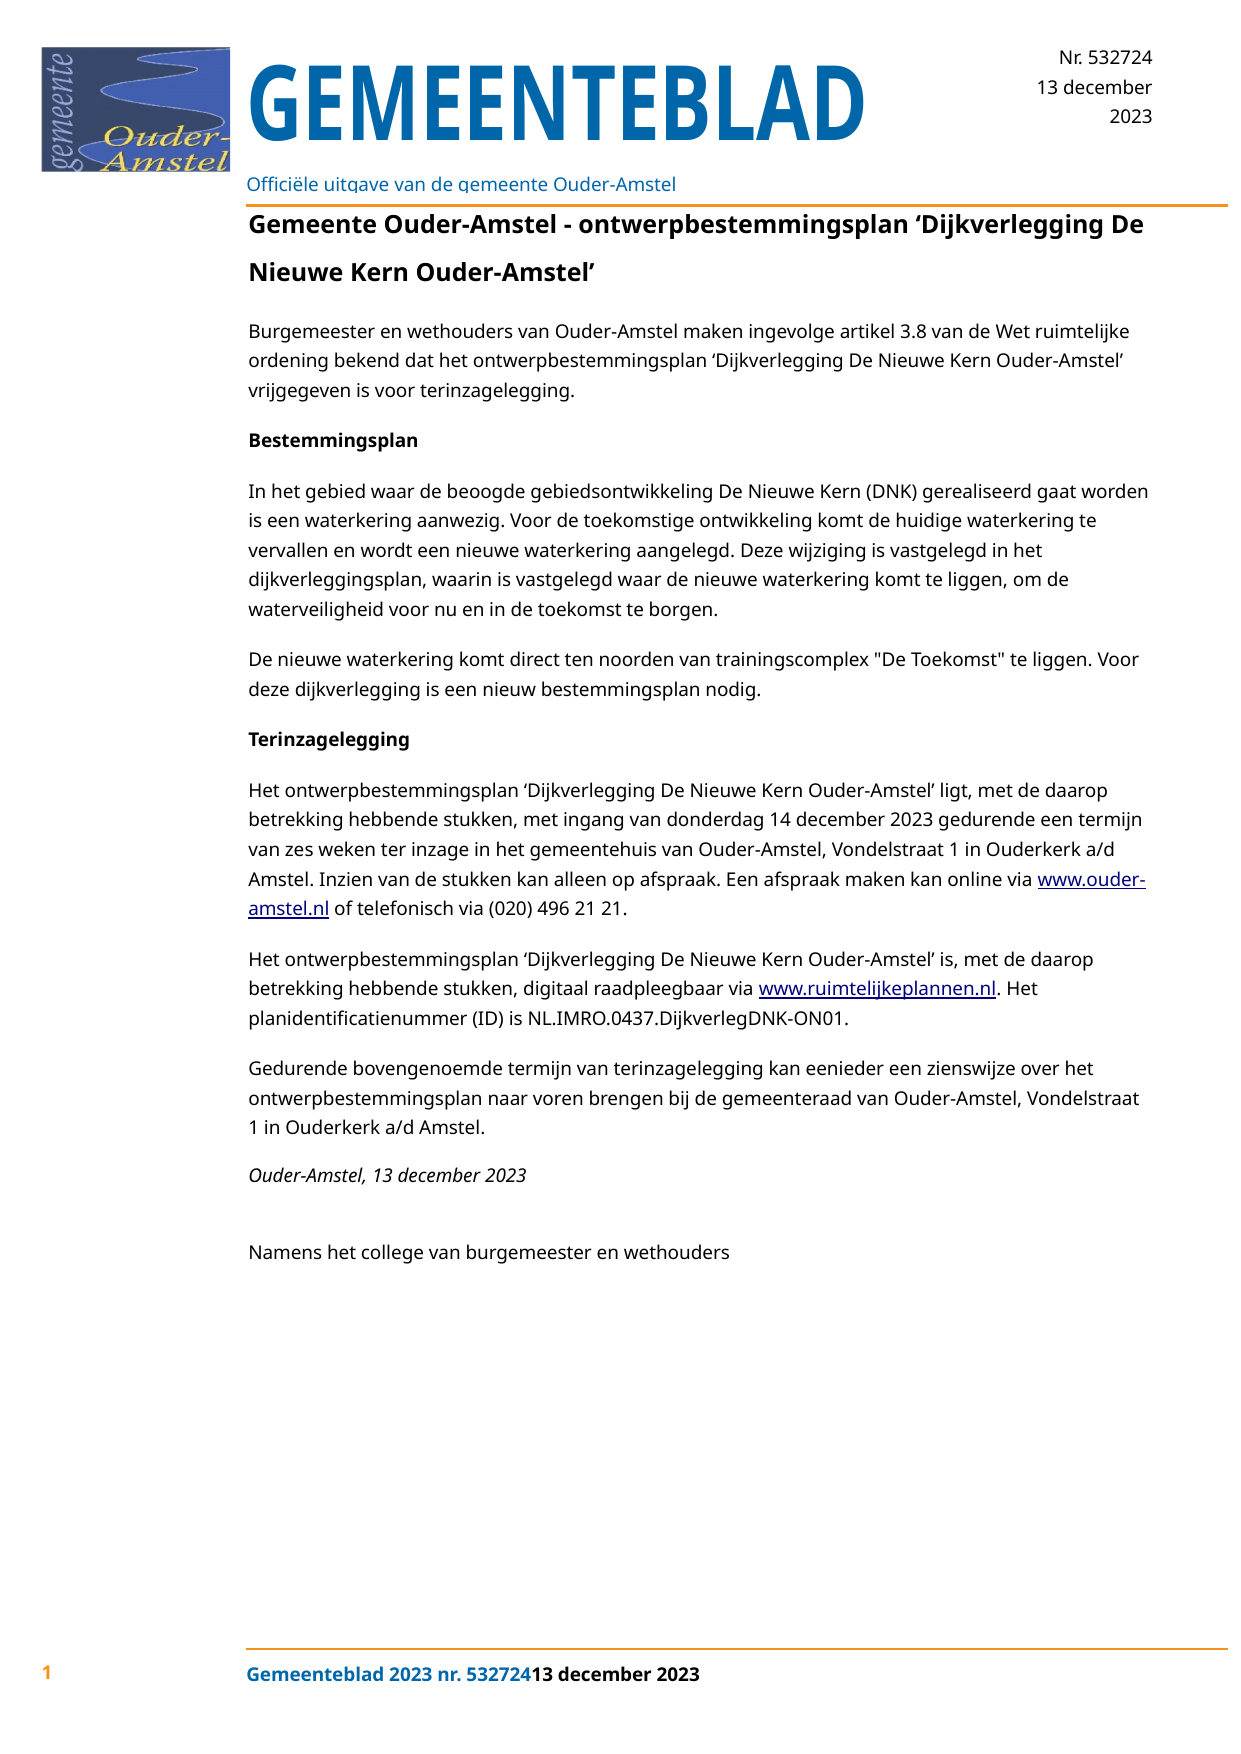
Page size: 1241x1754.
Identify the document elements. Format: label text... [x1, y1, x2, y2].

text Ouder-Amstel, 13 december 2023 [248, 1162, 1152, 1188]
text Terinzagelegging [248, 727, 1152, 752]
text Bestemmingsplan [248, 427, 1152, 453]
text Namens het college van burgemeester en wethouders [248, 1239, 1152, 1265]
text Het ontwerpbestemmingsplan ‘Dijkverlegging De Nieuwe Kern Ouder-Amstel’ is, met de daarop betrekking hebbende stukken, digitaal raadpleegbaar via www.ruimtelijkeplannen.nl. Het planidentificatienummer (ID) is NL.IMRO.0437.DijkverlegDNK-ON01. [248, 946, 1152, 1031]
text Gemeente Ouder-Amstel - ontwerpbestemmingsplan ‘Dijkverlegging De Nieuwe Kern Ouder-Amstel’ [248, 207, 1152, 288]
text De nieuwe waterkering komt direct ten noorden van trainingscomplex "De Toekomst" te liggen. Voor deze dijkverlegging is een nieuw bestemmingsplan nodig. [248, 647, 1152, 702]
text Het ontwerpbestemmingsplan ‘Dijkverlegging De Nieuwe Kern Ouder-Amstel’ ligt, met de daarop betrekking hebbende stukken, met ingang van donderdag 14 december 2023 gedurende een termijn van zes weken ter inzage in het gemeentehuis van Ouder-Amstel, Vondelstraat 1 in Ouderkerk a/d Amstel. Inzien van de stukken kan alleen op afspraak. Een afspraak maken kan online via www.ouder-amstel.nl of telefonisch via (020) 496 21 21. [248, 777, 1152, 921]
text In het gebied waar de beoogde gebiedsontwikkeling De Nieuwe Kern (DNK) gerealiseerd gaat worden is een waterkering aanwezig. Voor de toekomstige ontwikkeling komt de huidige waterkering te vervallen en wordt een nieuwe waterkering aangelegd. Deze wijziging is vastgelegd in het dijkverleggingsplan, waarin is vastgelegd waar de nieuwe waterkering komt te liggen, om de waterveiligheid voor nu en in de toekomst te borgen. [248, 478, 1152, 622]
text Burgemeester en wethouders van Ouder-Amstel maken ingevolge artikel 3.8 van de Wet ruimtelijke ordening bekend dat het ontwerpbestemmingsplan ‘Dijkverlegging De Nieuwe Kern Ouder-Amstel’ vrijgegeven is voor terinzagelegging. [248, 318, 1152, 403]
text Gedurende bovengenoemde termijn van terinzagelegging kan eenieder een zienswijze over het ontwerpbestemmingsplan naar voren brengen bij de gemeenteraad van Ouder-Amstel, Vondelstraat 1 in Ouderkerk a/d Amstel. [248, 1055, 1152, 1140]
picture [41, 47, 231, 172]
